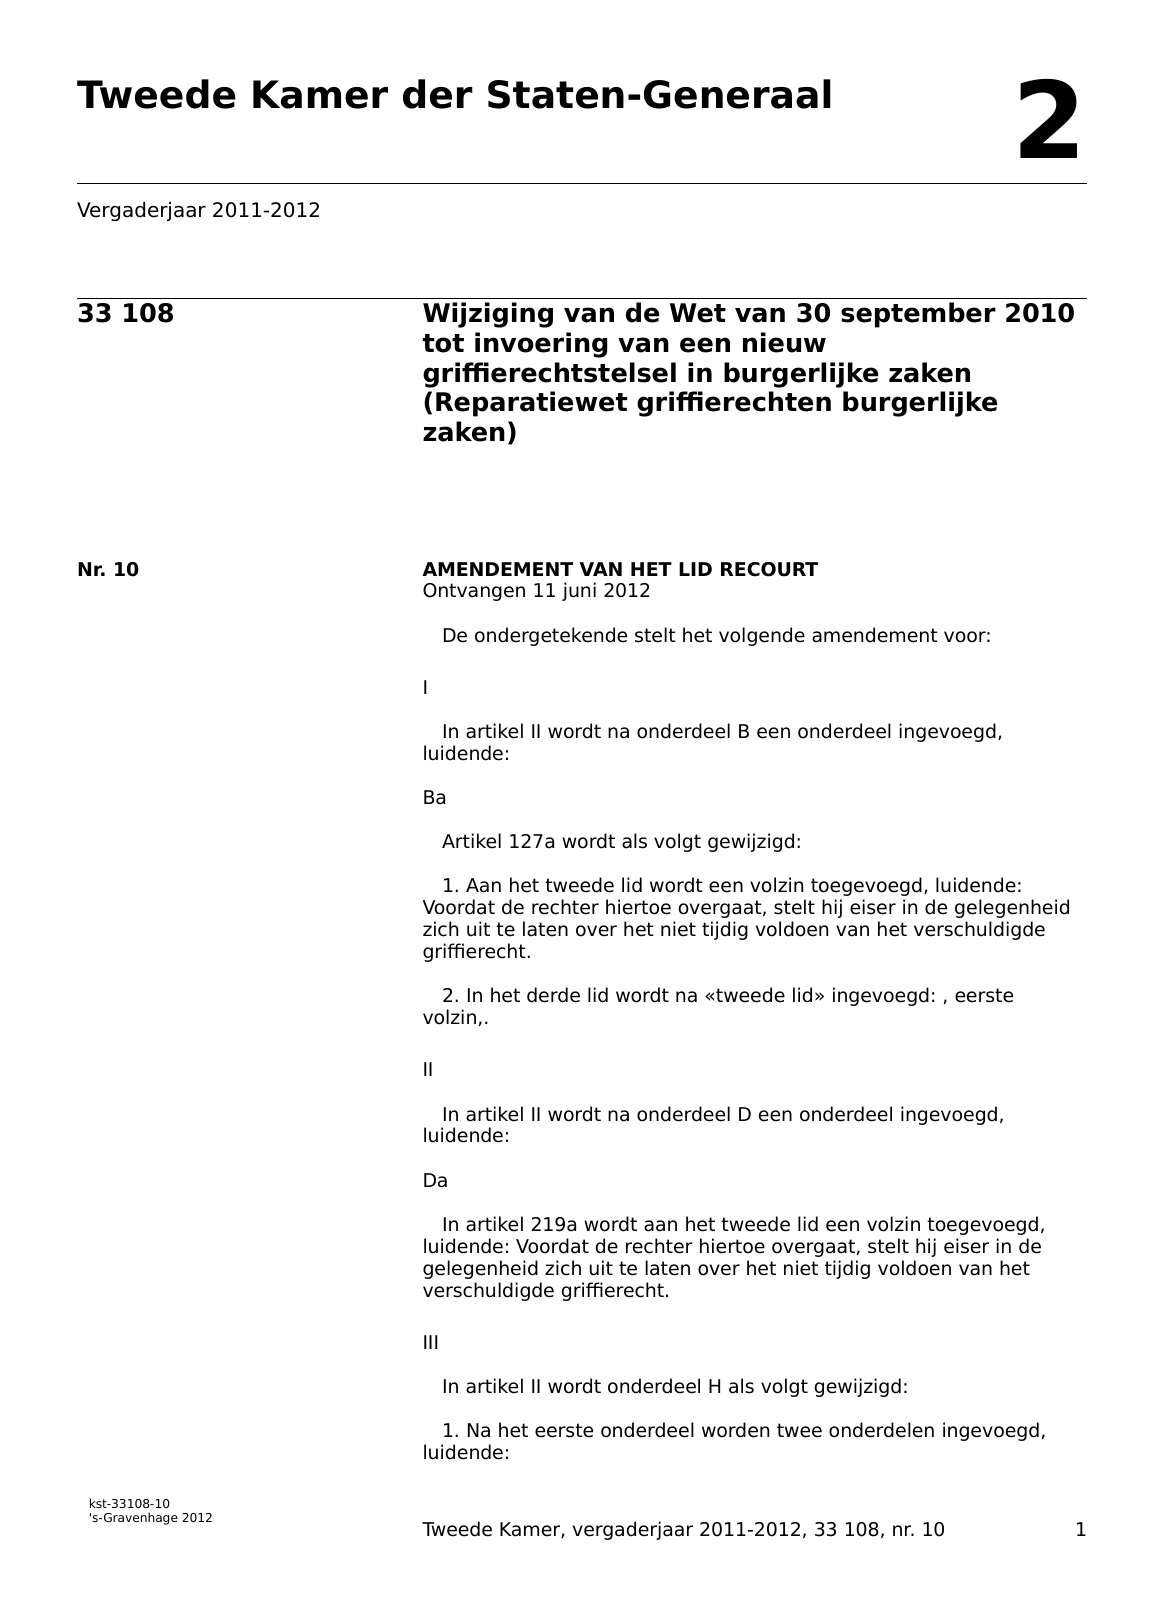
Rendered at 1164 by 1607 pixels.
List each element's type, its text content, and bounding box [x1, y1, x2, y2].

text 2. In het derde lid wordt na «tweede lid» ingevoegd: , eerste volzin,. [422, 985, 1087, 1029]
text Artikel 127a wordt als volgt gewijzigd: [422, 831, 1087, 853]
table_cell Vergaderjaar 2011-2012 [77, 184, 1087, 298]
text Ba [422, 787, 1087, 809]
subtitle 33 108 Wijziging van de Wet van 30 september 2010 tot invoering van een nieuw griffierechtstelsel in burgerlijke zaken (Reparatiewet griffierechten burgerlijke zaken) [77, 299, 1087, 447]
text In artikel 219a wordt aan het tweede lid een volzin toegevoegd, luidende: Voordat de rechter hiertoe overgaat, stelt hij eiser in de gelegenheid zich uit te laten over het niet tijdig voldoen van het verschuldigde griffierecht. [422, 1214, 1087, 1302]
table_header Tweede Kamer der Staten-Generaal [77, 59, 886, 183]
text In artikel II wordt onderdeel H als volgt gewijzigd: [422, 1376, 1087, 1398]
table_header 2 [886, 59, 1087, 183]
text 1. Na het eerste onderdeel worden twee onderdelen ingevoegd, luidende: [422, 1420, 1087, 1464]
subtitle Nr. 10 AMENDEMENT VAN HET LID RECOURT [77, 558, 1087, 580]
text De ondergetekende stelt het volgende amendement voor: [422, 624, 1087, 647]
text kst-33108-10 [88, 1497, 323, 1511]
text In artikel II wordt na onderdeel D een onderdeel ingevoegd, luidende: [422, 1103, 1087, 1147]
text In artikel II wordt na onderdeel B een onderdeel ingevoegd, luidende: [422, 721, 1087, 765]
text Da [422, 1169, 1087, 1192]
subtitle III [422, 1332, 1087, 1354]
text 's-Gravenhage 2012 [88, 1511, 323, 1525]
subtitle I [422, 677, 1087, 698]
text 1. Aan het tweede lid wordt een volzin toegevoegd, luidende: Voordat de rechter hiertoe overgaat, stelt hij eiser in de gelegenheid zich uit te laten over het niet tijdig voldoen van het verschuldigde griffierecht. [422, 875, 1087, 963]
text Ontvangen 11 juni 2012 [422, 580, 1087, 602]
subtitle II [422, 1059, 1087, 1081]
